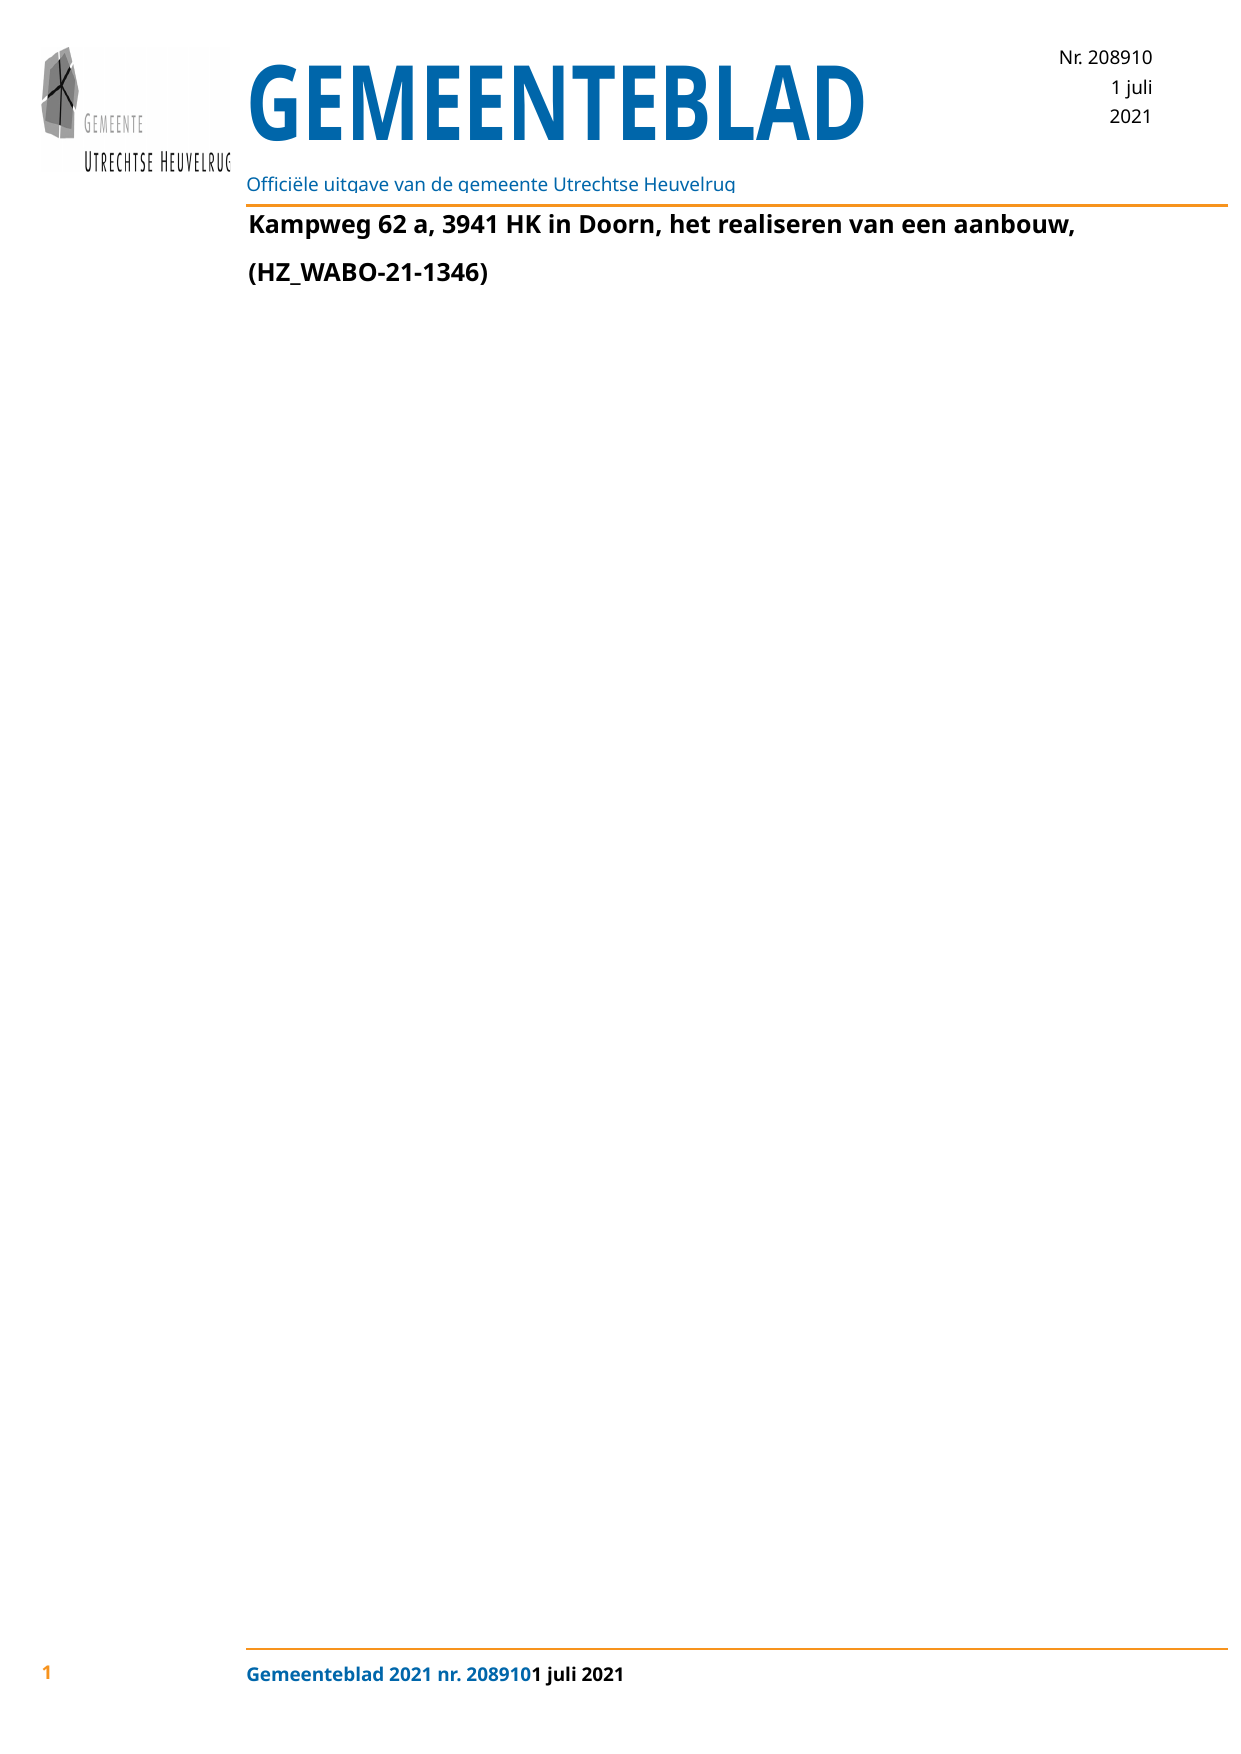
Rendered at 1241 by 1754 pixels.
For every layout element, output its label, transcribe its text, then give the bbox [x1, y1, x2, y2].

picture [41, 47, 231, 172]
text Kampweg 62 a, 3941 HK in Doorn, het realiseren van een aanbouw, (HZ_WABO-21-1346) [248, 207, 1152, 288]
